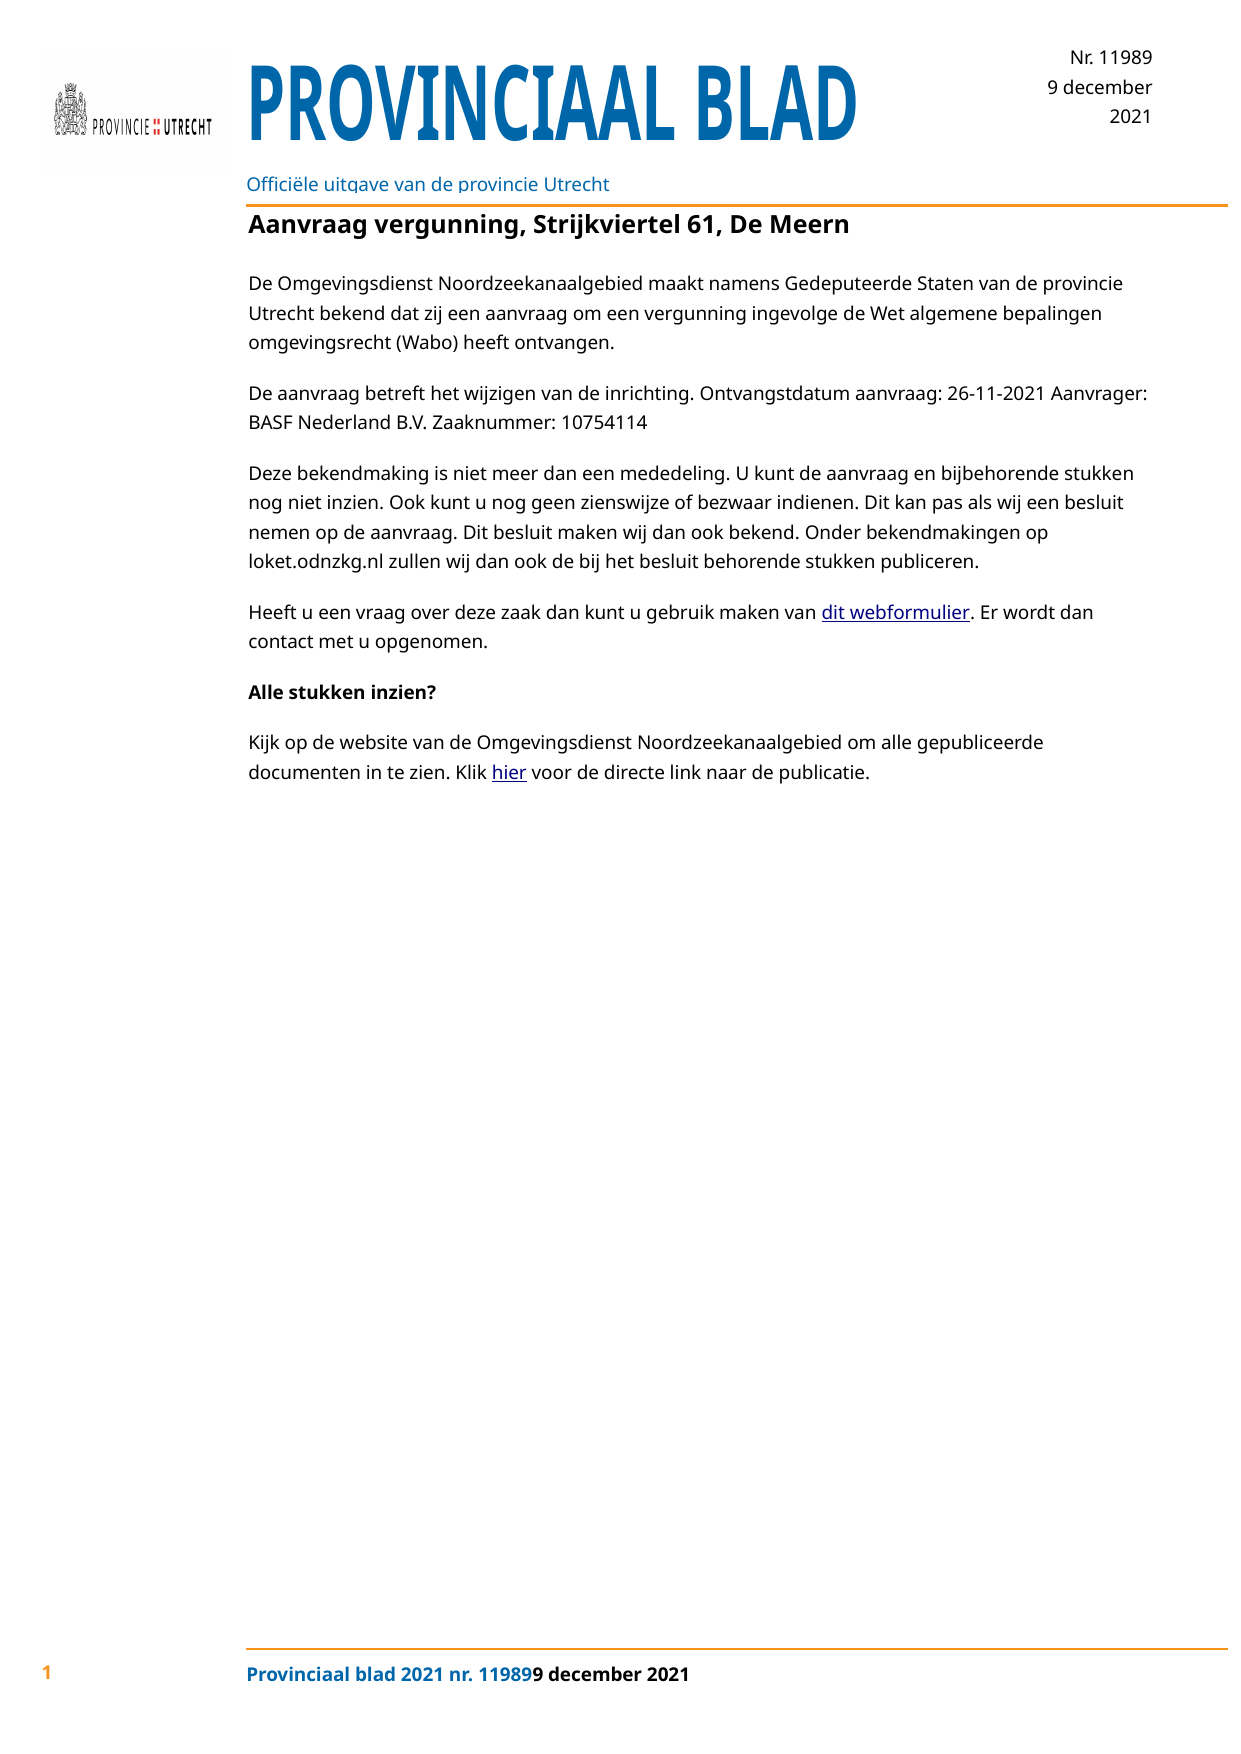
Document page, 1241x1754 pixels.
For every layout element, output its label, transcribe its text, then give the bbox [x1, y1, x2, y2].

text Heeft u een vraag over deze zaak dan kunt u gebruik maken van dit webformulier. Er wordt dan contact met u opgenomen. [248, 599, 1152, 654]
text Aanvraag vergunning, Strijkviertel 61, De Meern [248, 207, 1152, 241]
text De aanvraag betreft het wijzigen van de inrichting. Ontvangstdatum aanvraag: 26-11-2021 Aanvrager: BASF Nederland B.V. Zaaknummer: 10754114 [248, 380, 1152, 435]
text Kijk op de website van de Omgevingsdienst Noordzeekanaalgebied om alle gepubliceerde documenten in te zien. Klik hier voor de directe link naar de publicatie. [248, 729, 1152, 785]
text Deze bekendmaking is niet meer dan een mededeling. U kunt de aanvraag en bijbehorende stukken nog niet inzien. Ook kunt u nog geen zienswijze of bezwaar indienen. Dit kan pas als wij een besluit nemen op de aanvraag. Dit besluit maken wij dan ook bekend. Onder bekendmakingen op loket.odnzkg.nl zullen wij dan ook de bij het besluit behorende stukken publiceren. [248, 460, 1152, 574]
text Alle stukken inzien? [248, 679, 1152, 705]
text De Omgevingsdienst Noordzeekanaalgebied maakt namens Gedeputeerde Staten van de provincie Utrecht bekend dat zij een aanvraag om een vergunning ingevolge de Wet algemene bepalingen omgevingsrecht (Wabo) heeft ontvangen. [248, 270, 1152, 355]
picture [41, 47, 231, 172]
